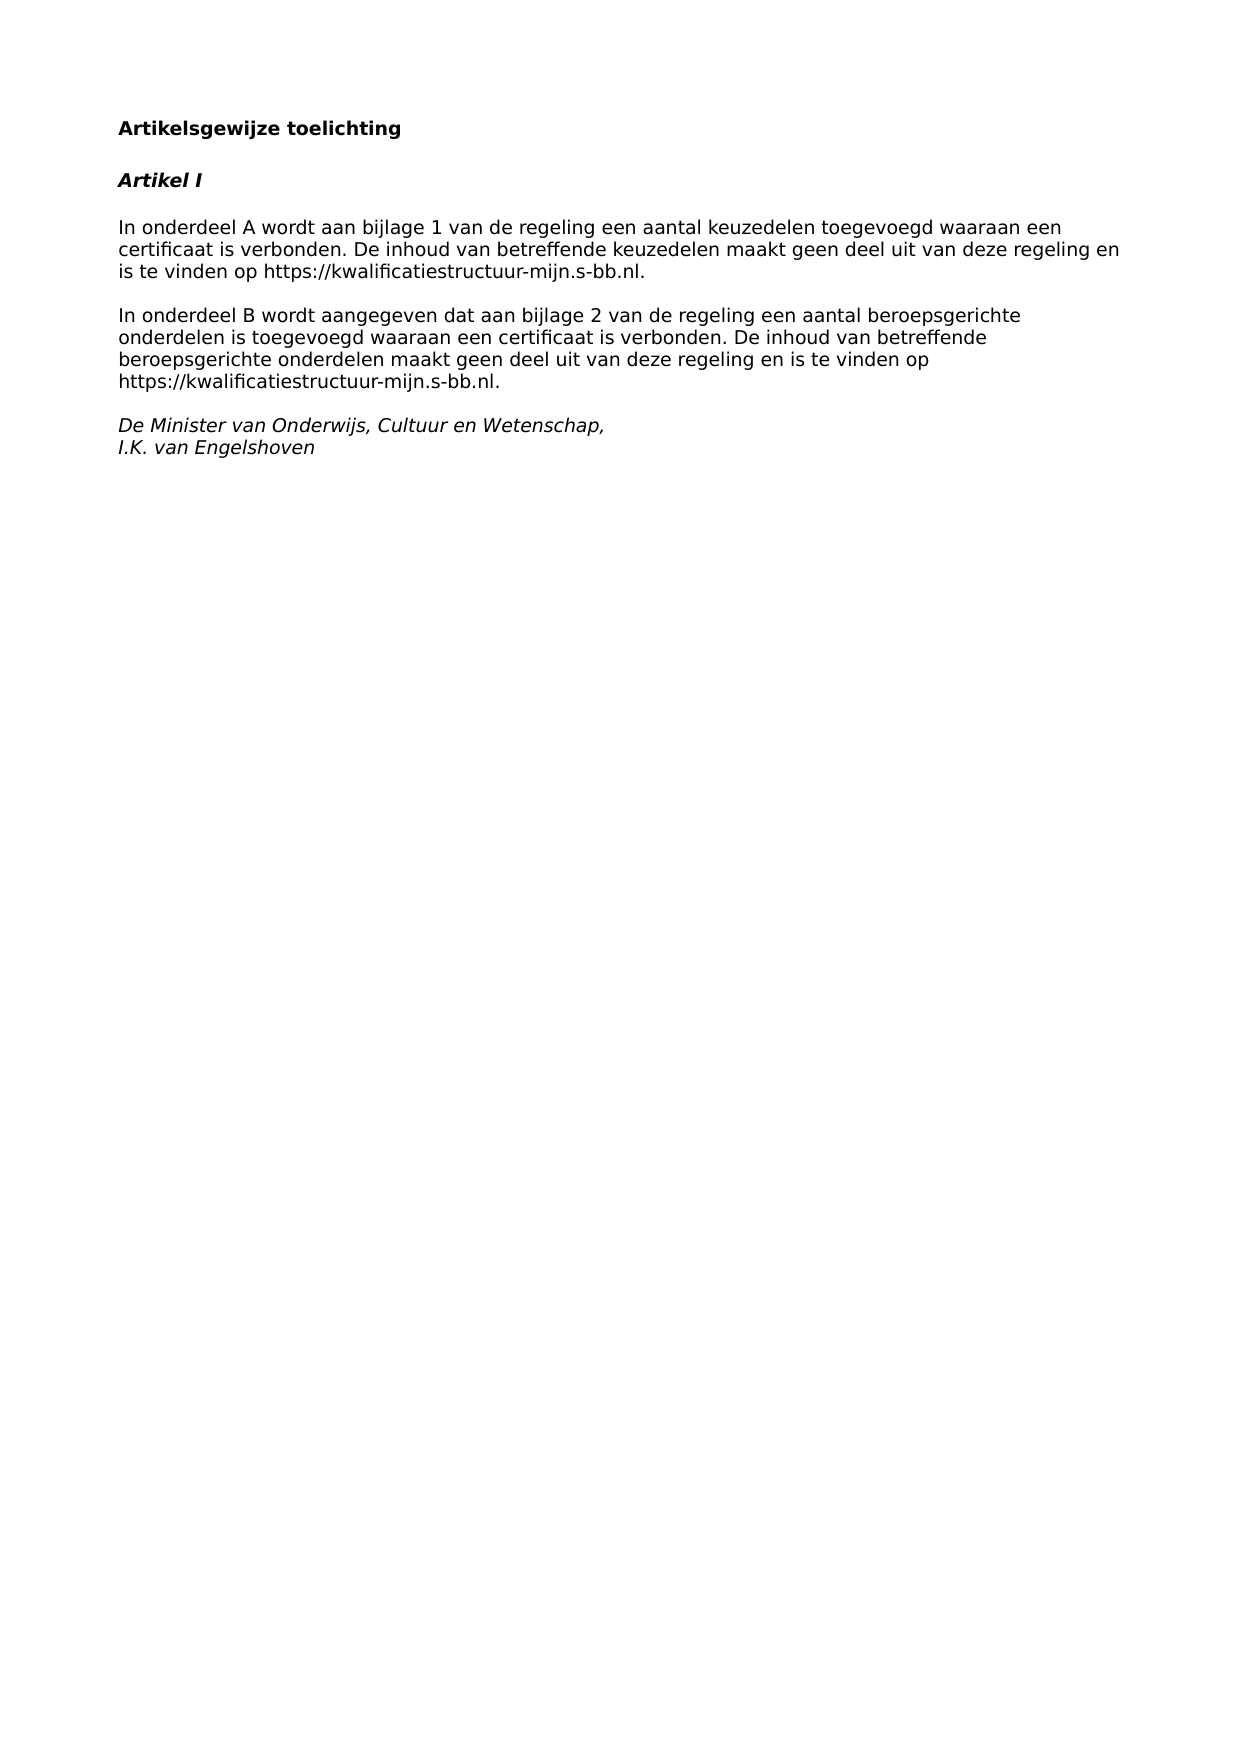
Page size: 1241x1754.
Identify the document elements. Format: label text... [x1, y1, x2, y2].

subtitle Artikelsgewijze toelichting [118, 118, 1122, 140]
subtitle Artikel I [118, 170, 1122, 192]
text In onderdeel A wordt aan bijlage 1 van de regeling een aantal keuzedelen toegevoegd waaraan een certificaat is verbonden. De inhoud van betreffende keuzedelen maakt geen deel uit van deze regeling en is te vinden op https://kwalificatiestructuur-mijn.s-bb.nl. [118, 217, 1122, 283]
text De Minister van Onderwijs, Cultuur en Wetenschap, I.K. van Engelshoven [118, 415, 1122, 459]
text In onderdeel B wordt aangegeven dat aan bijlage 2 van de regeling een aantal beroepsgerichte onderdelen is toegevoegd waaraan een certificaat is verbonden. De inhoud van betreffende beroepsgerichte onderdelen maakt geen deel uit van deze regeling en is te vinden op https://kwalificatiestructuur-mijn.s-bb.nl. [118, 305, 1122, 393]
